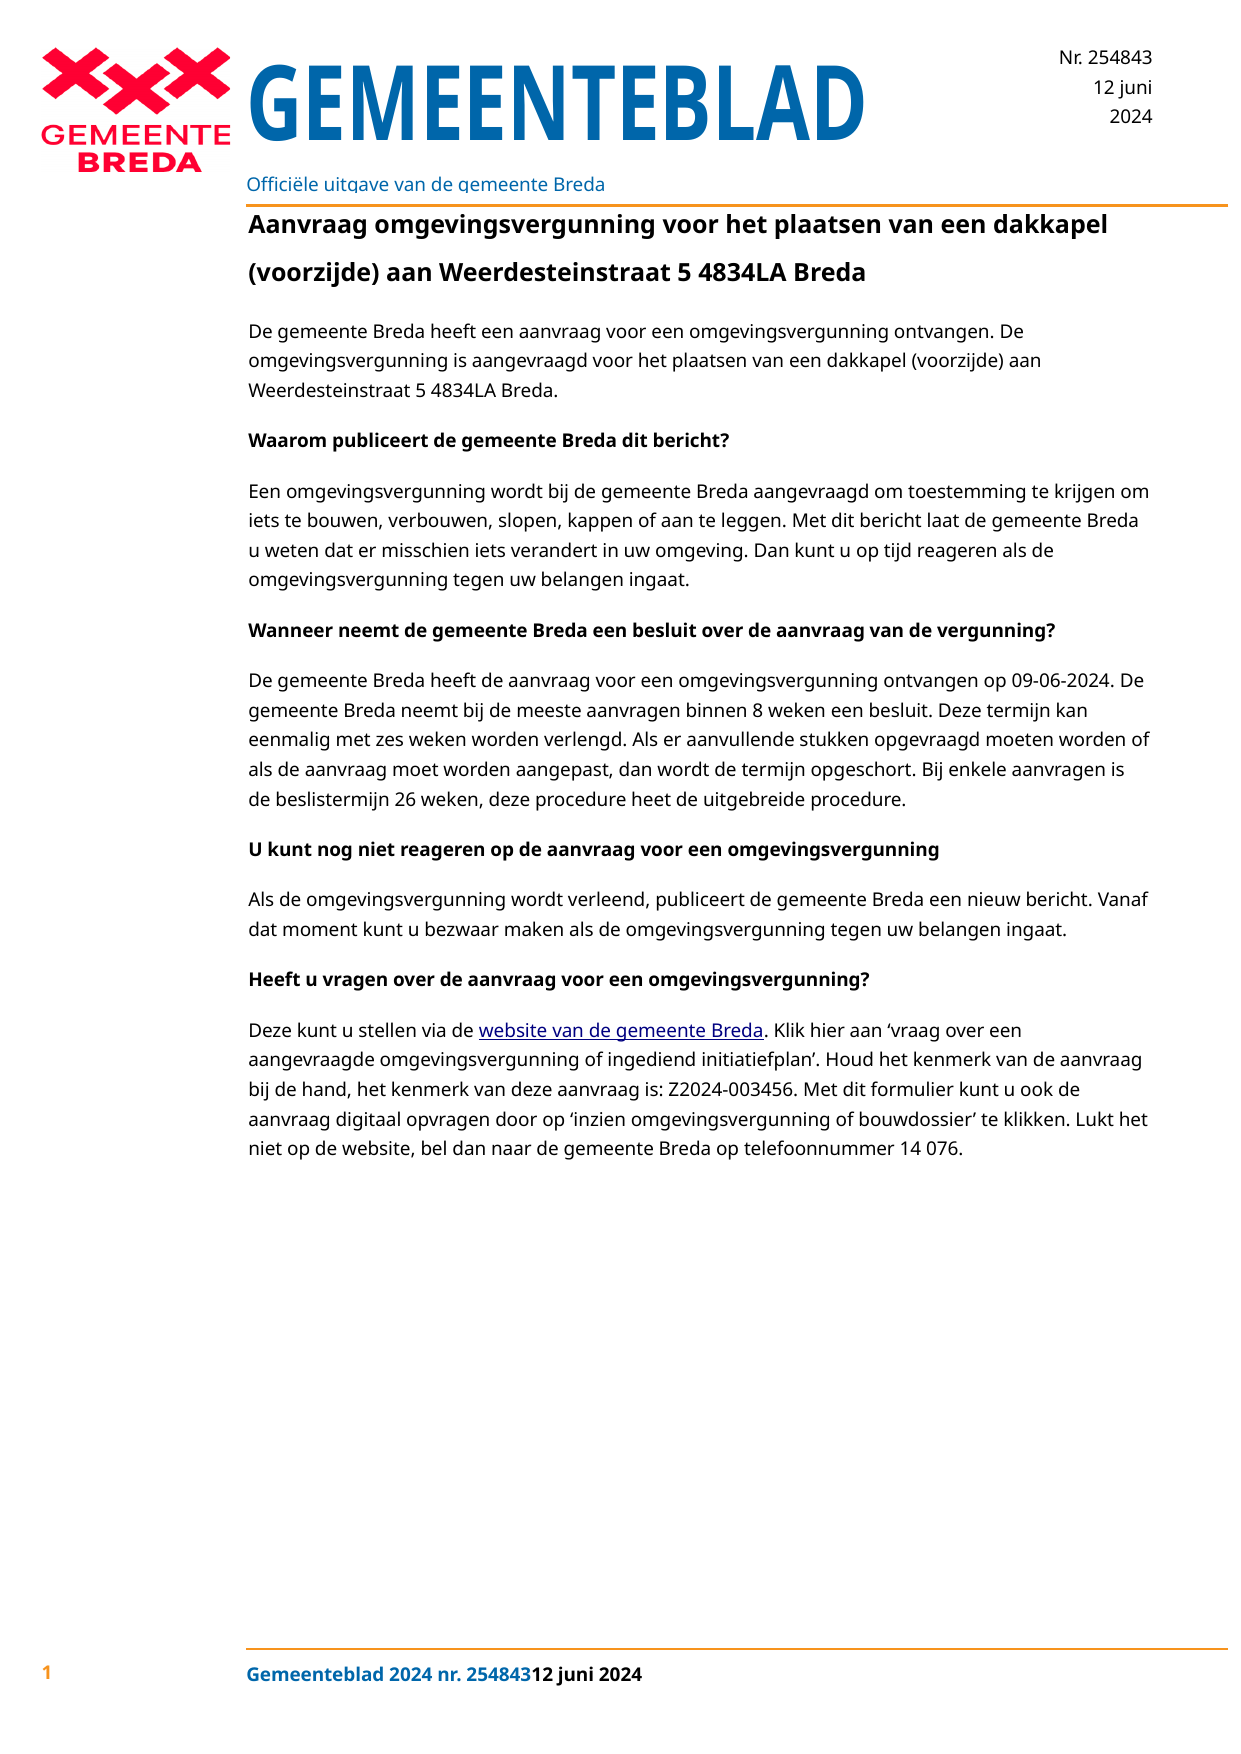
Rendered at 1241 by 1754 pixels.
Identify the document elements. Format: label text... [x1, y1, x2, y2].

text Heeft u vragen over de aanvraag voor een omgevingsvergunning? [248, 967, 1152, 992]
text U kunt nog niet reageren op de aanvraag voor een omgevingsvergunning [248, 836, 1152, 862]
text Een omgevingsvergunning wordt bij de gemeente Breda aangevraagd om toestemming te krijgen om iets te bouwen, verbouwen, slopen, kappen of aan te leggen. Met dit bericht laat de gemeente Breda u weten dat er misschien iets verandert in uw omgeving. Dan kunt u op tijd reageren als de omgevingsvergunning tegen uw belangen ingaat. [248, 478, 1152, 592]
picture [41, 47, 231, 172]
text De gemeente Breda heeft een aanvraag voor een omgevingsvergunning ontvangen. De omgevingsvergunning is aangevraagd voor het plaatsen van een dakkapel (voorzijde) aan Weerdesteinstraat 5 4834LA Breda. [248, 318, 1152, 403]
text De gemeente Breda heeft de aanvraag voor een omgevingsvergunning ontvangen op 09-06-2024. De gemeente Breda neemt bij de meeste aanvragen binnen 8 weken een besluit. Deze termijn kan eenmalig met zes weken worden verlengd. Als er aanvullende stukken opgevraagd moeten worden of als de aanvraag moet worden aangepast, dan wordt de termijn opgeschort. Bij enkele aanvragen is de beslistermijn 26 weken, deze procedure heet de uitgebreide procedure. [248, 667, 1152, 812]
text Aanvraag omgevingsvergunning voor het plaatsen van een dakkapel (voorzijde) aan Weerdesteinstraat 5 4834LA Breda [248, 207, 1152, 288]
text Wanneer neemt de gemeente Breda een besluit over de aanvraag van de vergunning? [248, 617, 1152, 643]
text Waarom publiceert de gemeente Breda dit bericht? [248, 427, 1152, 453]
text Als de omgevingsvergunning wordt verleend, publiceert de gemeente Breda een nieuw bericht. Vanaf dat moment kunt u bezwaar maken als de omgevingsvergunning tegen uw belangen ingaat. [248, 887, 1152, 942]
text Deze kunt u stellen via de website van de gemeente Breda. Klik hier aan ‘vraag over een aangevraagde omgevingsvergunning of ingediend initiatiefplan’. Houd het kenmerk van de aanvraag bij de hand, het kenmerk van deze aanvraag is: Z2024-003456. Met dit formulier kunt u ook de aanvraag digitaal opvragen door op ‘inzien omgevingsvergunning of bouwdossier’ te klikken. Lukt het niet op de website, bel dan naar de gemeente Breda op telefoonnummer 14 076. [248, 1017, 1152, 1161]
